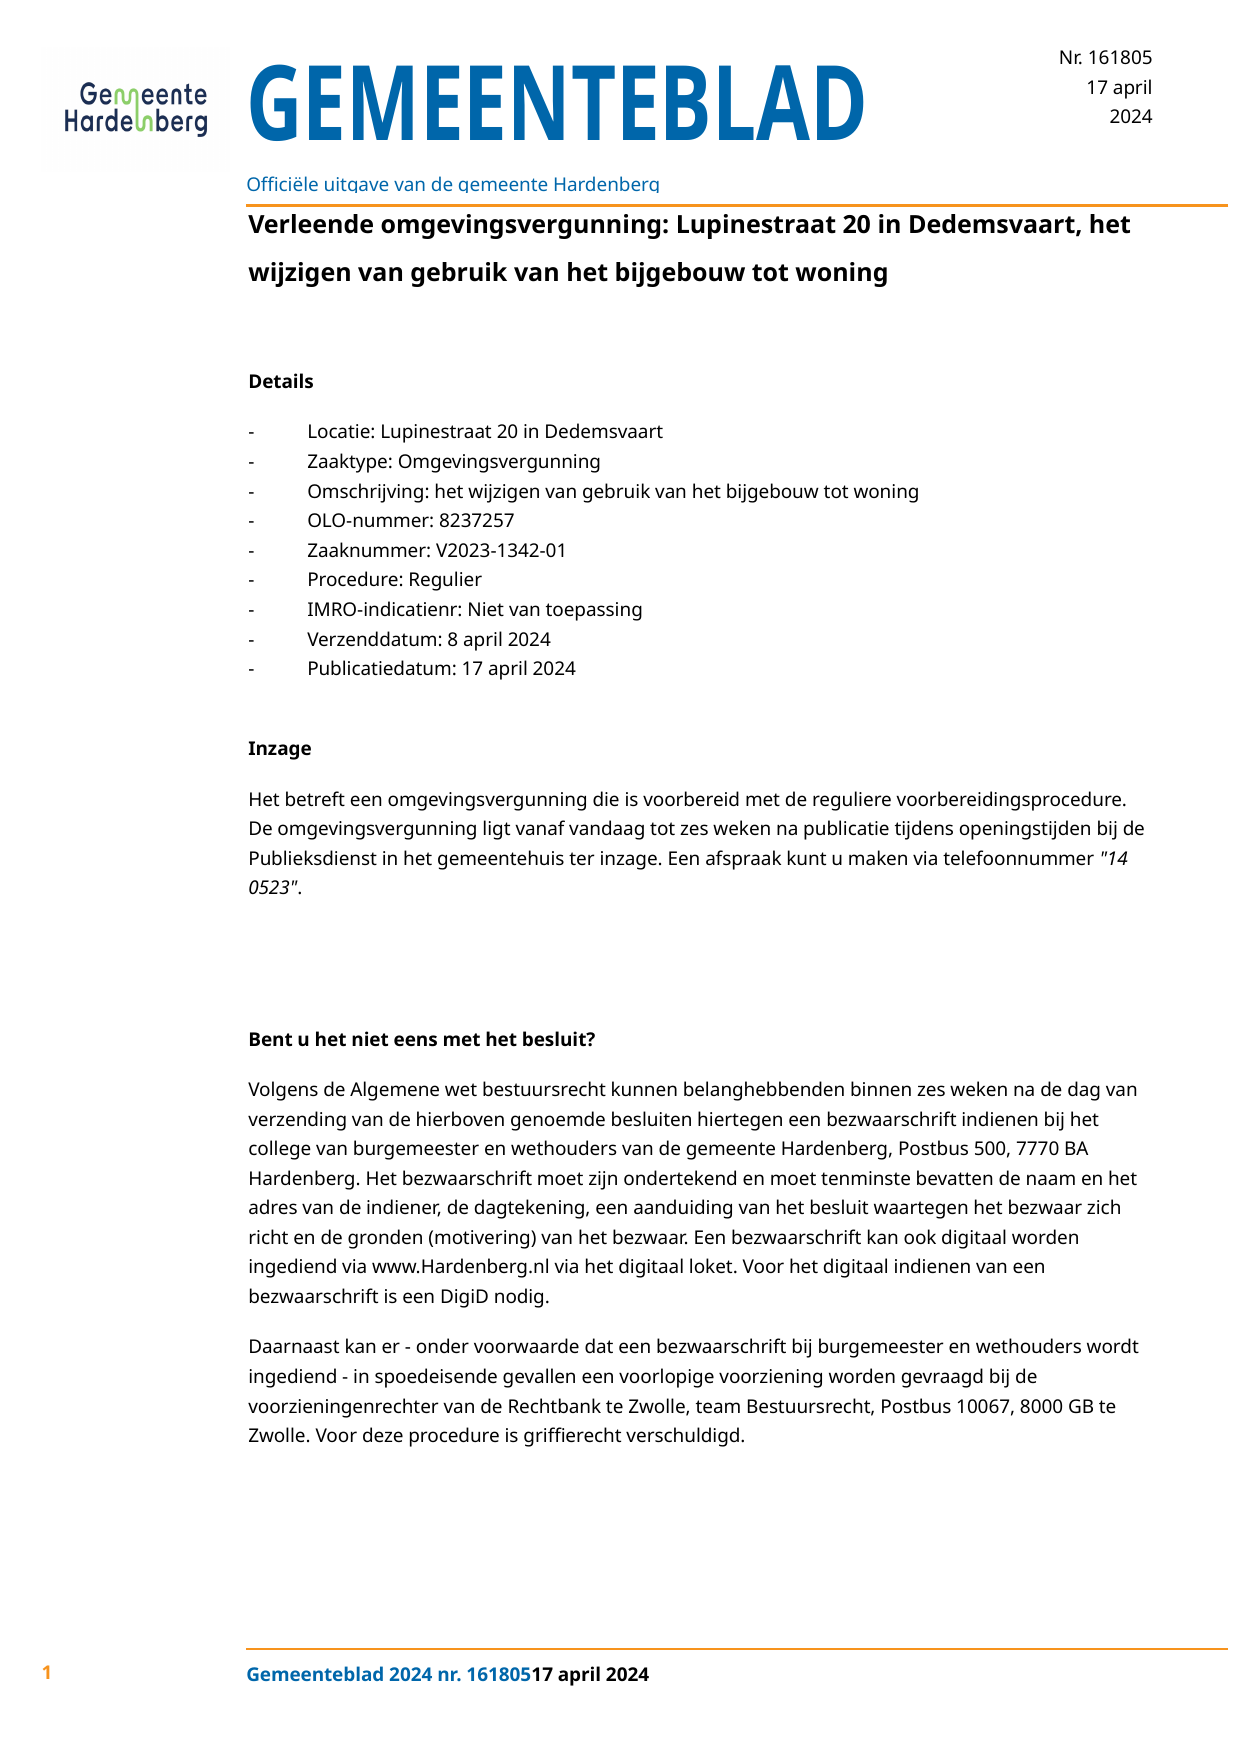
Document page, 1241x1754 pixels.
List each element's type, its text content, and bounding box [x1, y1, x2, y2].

text Bent u het niet eens met het besluit? [248, 1026, 1152, 1052]
list Omschrijving: het wijzigen van gebruik van het bijgebouw tot woning [248, 478, 1152, 504]
text Inzage [248, 735, 1152, 761]
list Publicatiedatum: 17 april 2024 [248, 655, 1152, 681]
list Locatie: Lupinestraat 20 in Dedemsvaart [248, 419, 1152, 444]
list Zaaknummer: V2023-1342-01 [248, 537, 1152, 563]
picture [41, 47, 231, 172]
list OLO-nummer: 8237257 [248, 507, 1152, 533]
text Volgens de Algemene wet bestuursrecht kunnen belanghebbenden binnen zes weken na de dag van verzending van de hierboven genoemde besluiten hiertegen een bezwaarschrift indienen bij het college van burgemeester en wethouders van de gemeente Hardenberg, Postbus 500, 7770 BA Hardenberg. Het bezwaarschrift moet zijn ondertekend en moet tenminste bevatten de naam en het adres van de indiener, de dagtekening, een aanduiding van het besluit waartegen het bezwaar zich richt en de gronden (motivering) van het bezwaar. Een bezwaarschrift kan ook digitaal worden ingediend via www.Hardenberg.nl via het digitaal loket. Voor het digitaal indienen van een bezwaarschrift is een DigiD nodig. [248, 1076, 1152, 1309]
text Verleende omgevingsvergunning: Lupinestraat 20 in Dedemsvaart, het wijzigen van gebruik van het bijgebouw tot woning [248, 207, 1152, 288]
text Daarnaast kan er - onder voorwaarde dat een bezwaarschrift bij burgemeester en wethouders wordt ingediend - in spoedeisende gevallen een voorlopige voorziening worden gevraagd bij de voorzieningenrechter van de Rechtbank te Zwolle, team Bestuursrecht, Postbus 10067, 8000 GB te Zwolle. Voor deze procedure is griffierecht verschuldigd. [248, 1334, 1152, 1448]
text Details [248, 368, 1152, 394]
list Procedure: Regulier [248, 567, 1152, 592]
list Zaaktype: Omgevingsvergunning [248, 448, 1152, 474]
text Het betreft een omgevingsvergunning die is voorbereid met de reguliere voorbereidingsprocedure. De omgevingsvergunning ligt vanaf vandaag tot zes weken na publicatie tijdens openingstijden bij de Publieksdienst in het gemeentehuis ter inzage. Een afspraak kunt u maken via telefoonnummer "14 0523". [248, 786, 1152, 900]
list Verzenddatum: 8 april 2024 [248, 626, 1152, 652]
list IMRO-indicatienr: Niet van toepassing [248, 596, 1152, 622]
